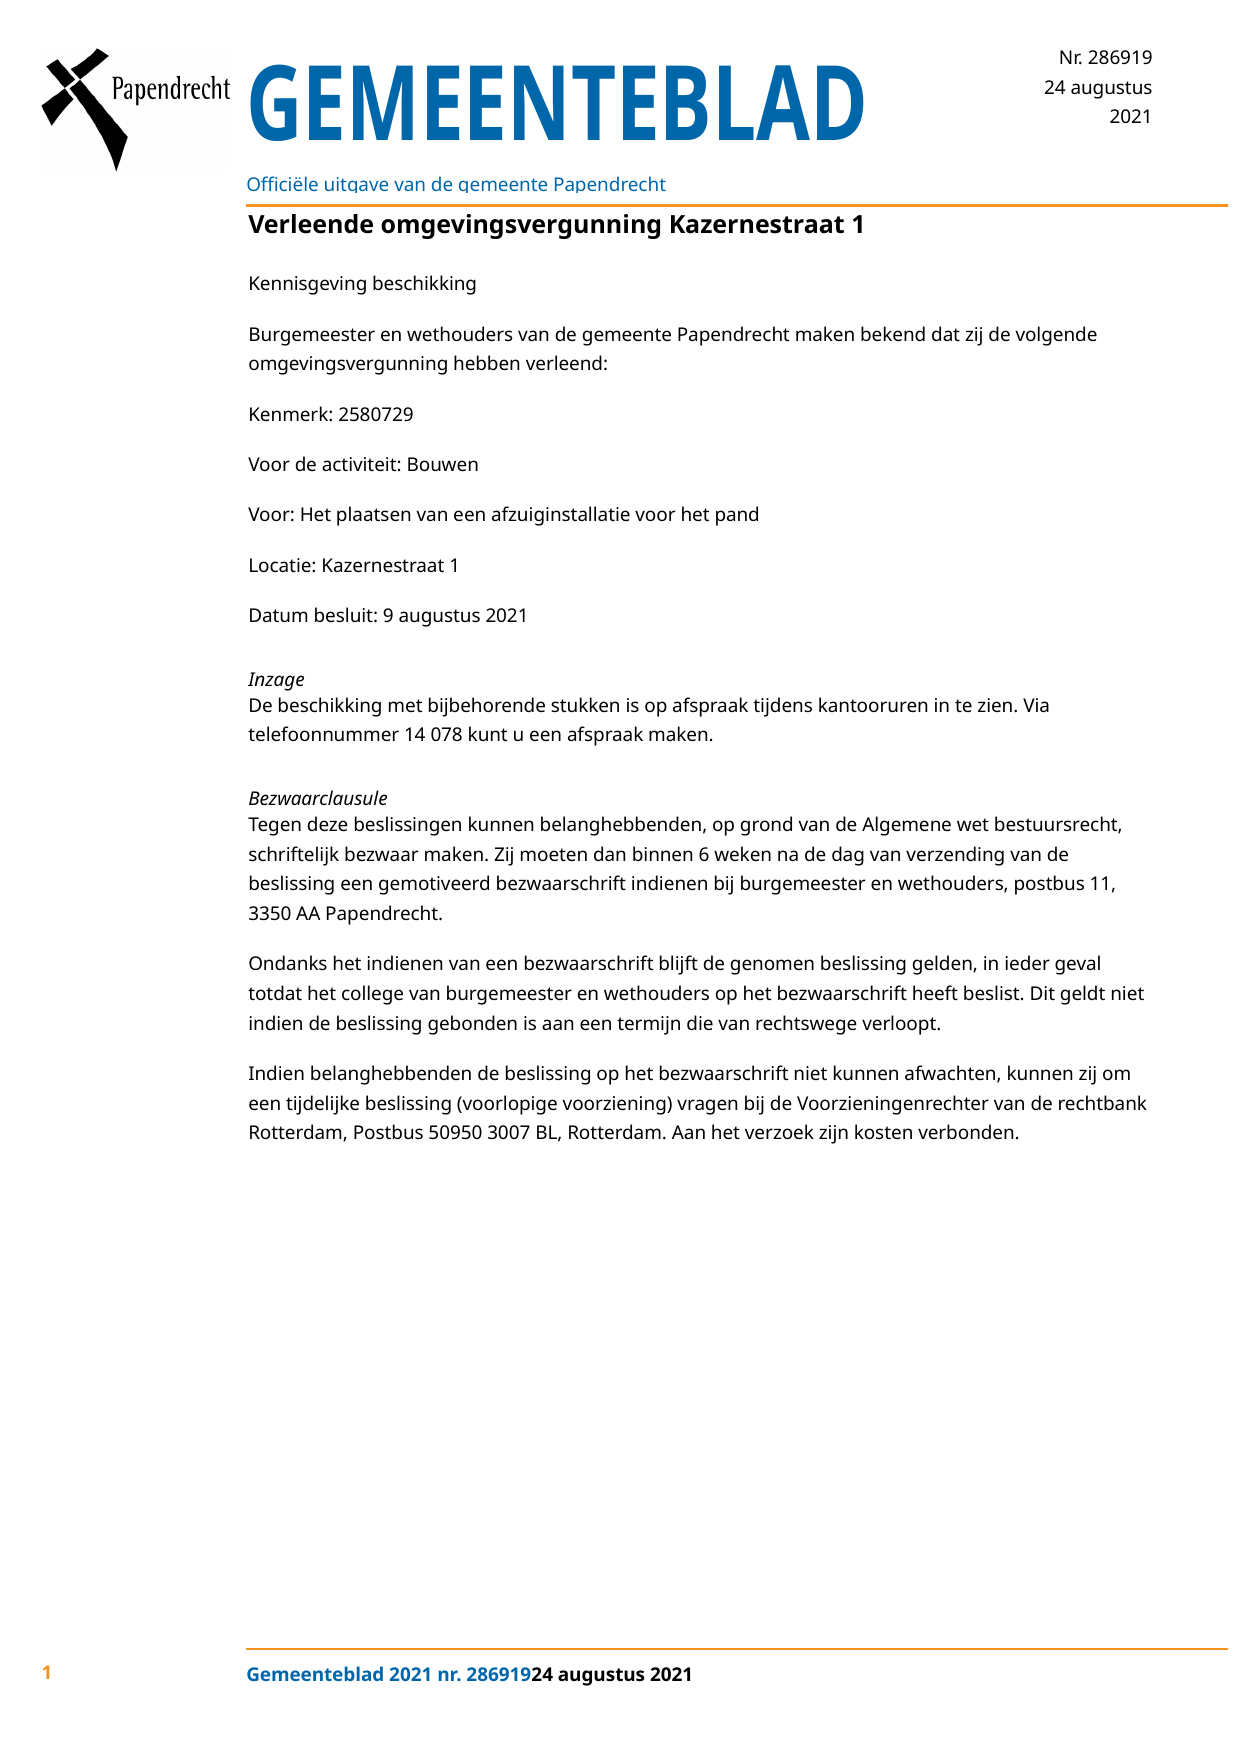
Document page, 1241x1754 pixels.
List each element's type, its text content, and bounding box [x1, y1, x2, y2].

text Kenmerk: 2580729 [248, 401, 1152, 426]
text Datum besluit: 9 augustus 2021 [248, 602, 1152, 628]
text Voor: Het plaatsen van een afzuiginstallatie voor het pand [248, 502, 1152, 527]
text Verleende omgevingsvergunning Kazernestraat 1 [248, 207, 1152, 241]
text Inzage [248, 666, 1152, 692]
text Burgemeester en wethouders van de gemeente Papendrecht maken bekend dat zij de volgende omgevingsvergunning hebben verleend: [248, 321, 1152, 376]
text Bezwaarclausule [248, 786, 1152, 811]
text Ondanks het indienen van een bezwaarschrift blijft de genomen beslissing gelden, in ieder geval totdat het college van burgemeester en wethouders op het bezwaarschrift heeft beslist. Dit geldt niet indien de beslissing gebonden is aan een termijn die van rechtswege verloopt. [248, 951, 1152, 1035]
text Kennisgeving beschikking [248, 270, 1152, 296]
text Tegen deze beslissingen kunnen belanghebbenden, op grond van de Algemene wet bestuursrecht, schriftelijk bezwaar maken. Zij moeten dan binnen 6 weken na de dag van verzending van de beslissing een gemotiveerd bezwaarschrift indienen bij burgemeester en wethouders, postbus 11, 3350 AA Papendrecht. [248, 811, 1152, 926]
text Voor de activiteit: Bouwen [248, 451, 1152, 477]
text Indien belanghebbenden de beslissing op het bezwaarschrift niet kunnen afwachten, kunnen zij om een tijdelijke beslissing (voorlopige voorziening) vragen bij de Voorzieningenrechter van de rechtbank Rotterdam, Postbus 50950 3007 BL, Rotterdam. Aan het verzoek zijn kosten verbonden. [248, 1060, 1152, 1145]
text Locatie: Kazernestraat 1 [248, 552, 1152, 578]
picture [41, 47, 231, 172]
text De beschikking met bijbehorende stukken is op afspraak tijdens kantooruren in te zien. Via telefoonnummer 14 078 kunt u een afspraak maken. [248, 692, 1152, 747]
